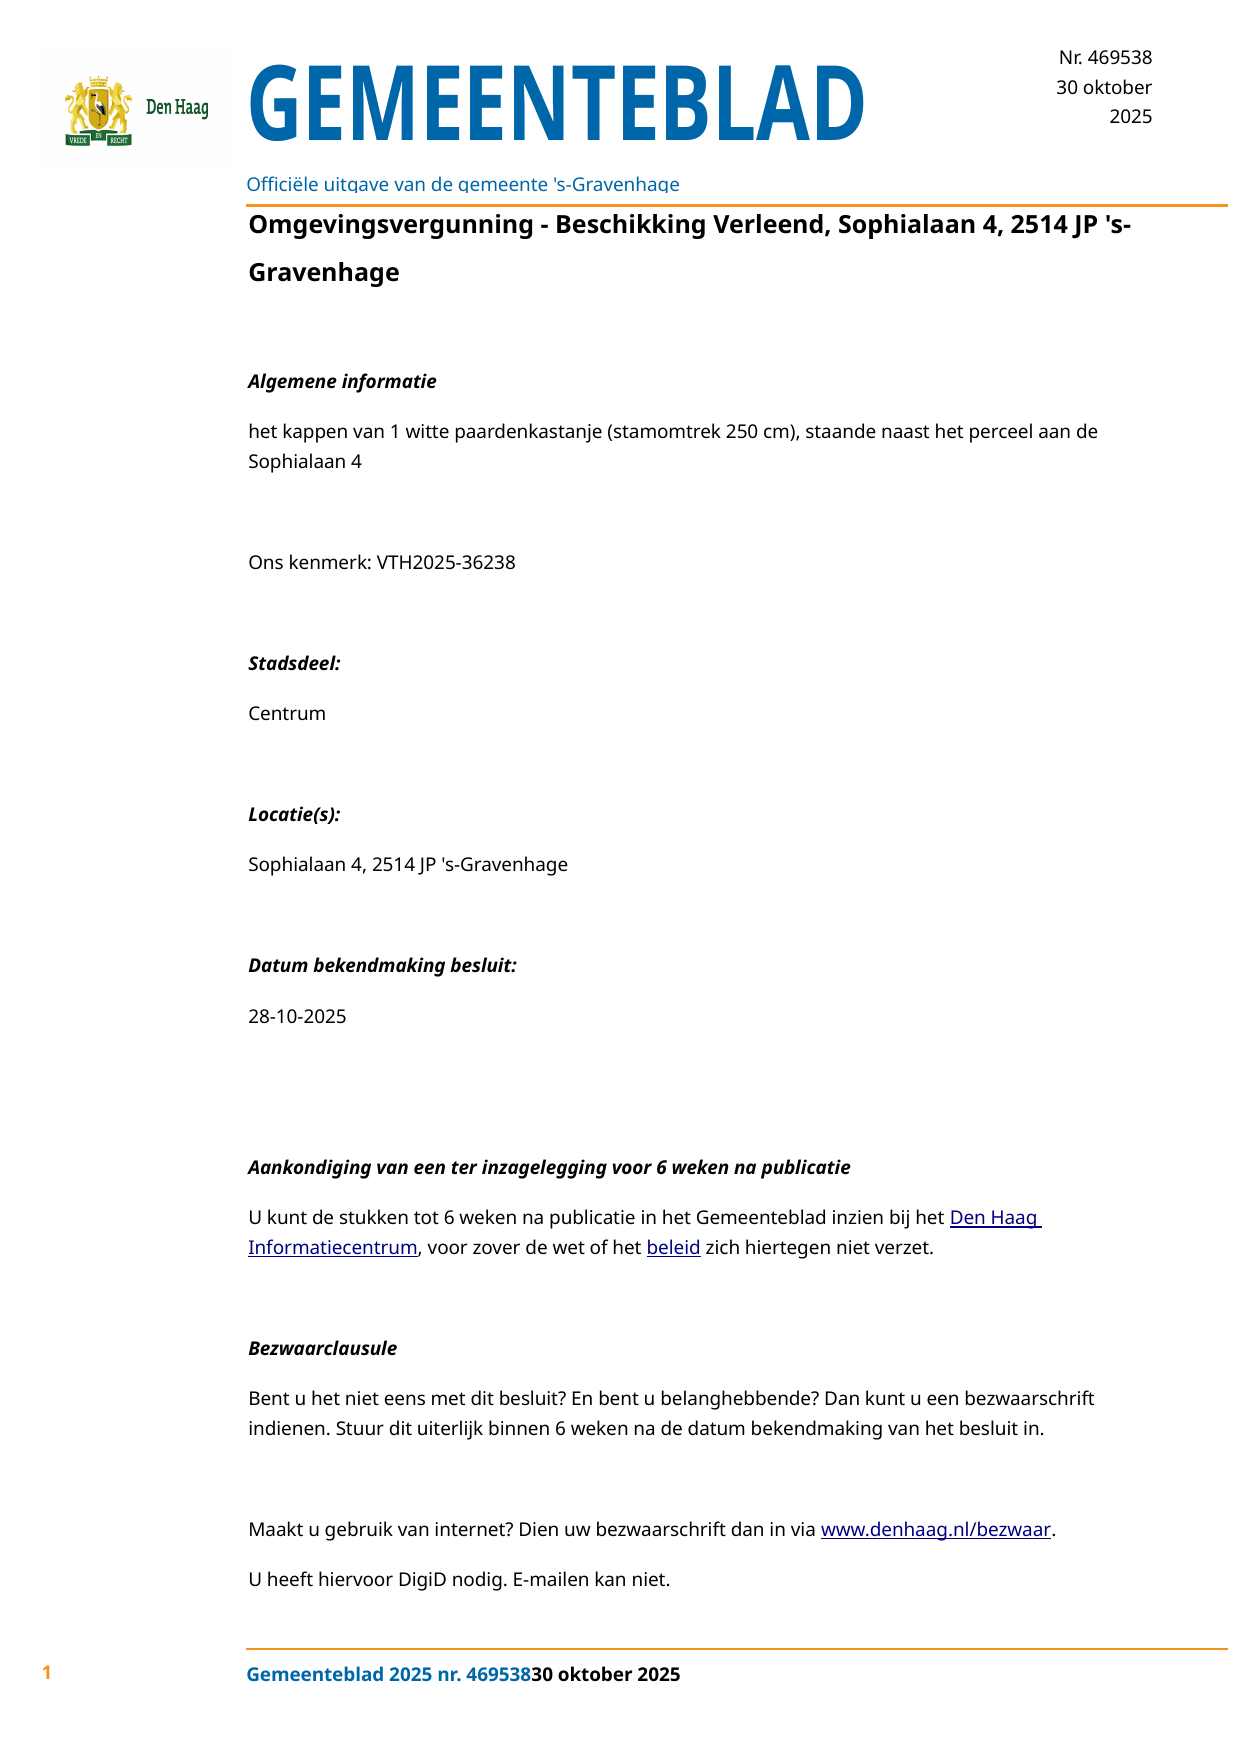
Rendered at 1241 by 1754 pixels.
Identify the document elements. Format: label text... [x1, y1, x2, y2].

text Maakt u gebruik van internet? Dien uw bezwaarschrift dan in via www.denhaag.nl/bezwaar. [248, 1516, 1152, 1542]
text Stadsdeel: [248, 650, 1152, 676]
picture [41, 47, 231, 172]
text het kappen van 1 witte paardenkastanje (stamomtrek 250 cm), staande naast het perceel aan de Sophialaan 4 [248, 419, 1152, 474]
text Bezwaarclausule [248, 1335, 1152, 1361]
text Aankondiging van een ter inzagelegging voor 6 weken na publicatie [248, 1154, 1152, 1180]
text Omgevingsvergunning - Beschikking Verleend, Sophialaan 4, 2514 JP 's-Gravenhage [248, 207, 1152, 288]
text Datum bekendmaking besluit: [248, 952, 1152, 978]
text Centrum [248, 700, 1152, 726]
text U kunt de stukken tot 6 weken na publicatie in het Gemeenteblad inzien bij het Den Haag Informatiecentrum, voor zover de wet of het beleid zich hiertegen niet verzet. [248, 1204, 1152, 1260]
text Sophialaan 4, 2514 JP 's-Gravenhage [248, 852, 1152, 877]
text 28-10-2025 [248, 1003, 1152, 1029]
text Locatie(s): [248, 801, 1152, 827]
text Bent u het niet eens met dit besluit? En bent u belanghebbende? Dan kunt u een bezwaarschrift indienen. Stuur dit uiterlijk binnen 6 weken na de datum bekendmaking van het besluit in. [248, 1385, 1152, 1441]
text U heeft hiervoor DigiD nodig. E-mailen kan niet. [248, 1566, 1152, 1592]
text Algemene informatie [248, 368, 1152, 394]
text Ons kenmerk: VTH2025-36238 [248, 549, 1152, 575]
